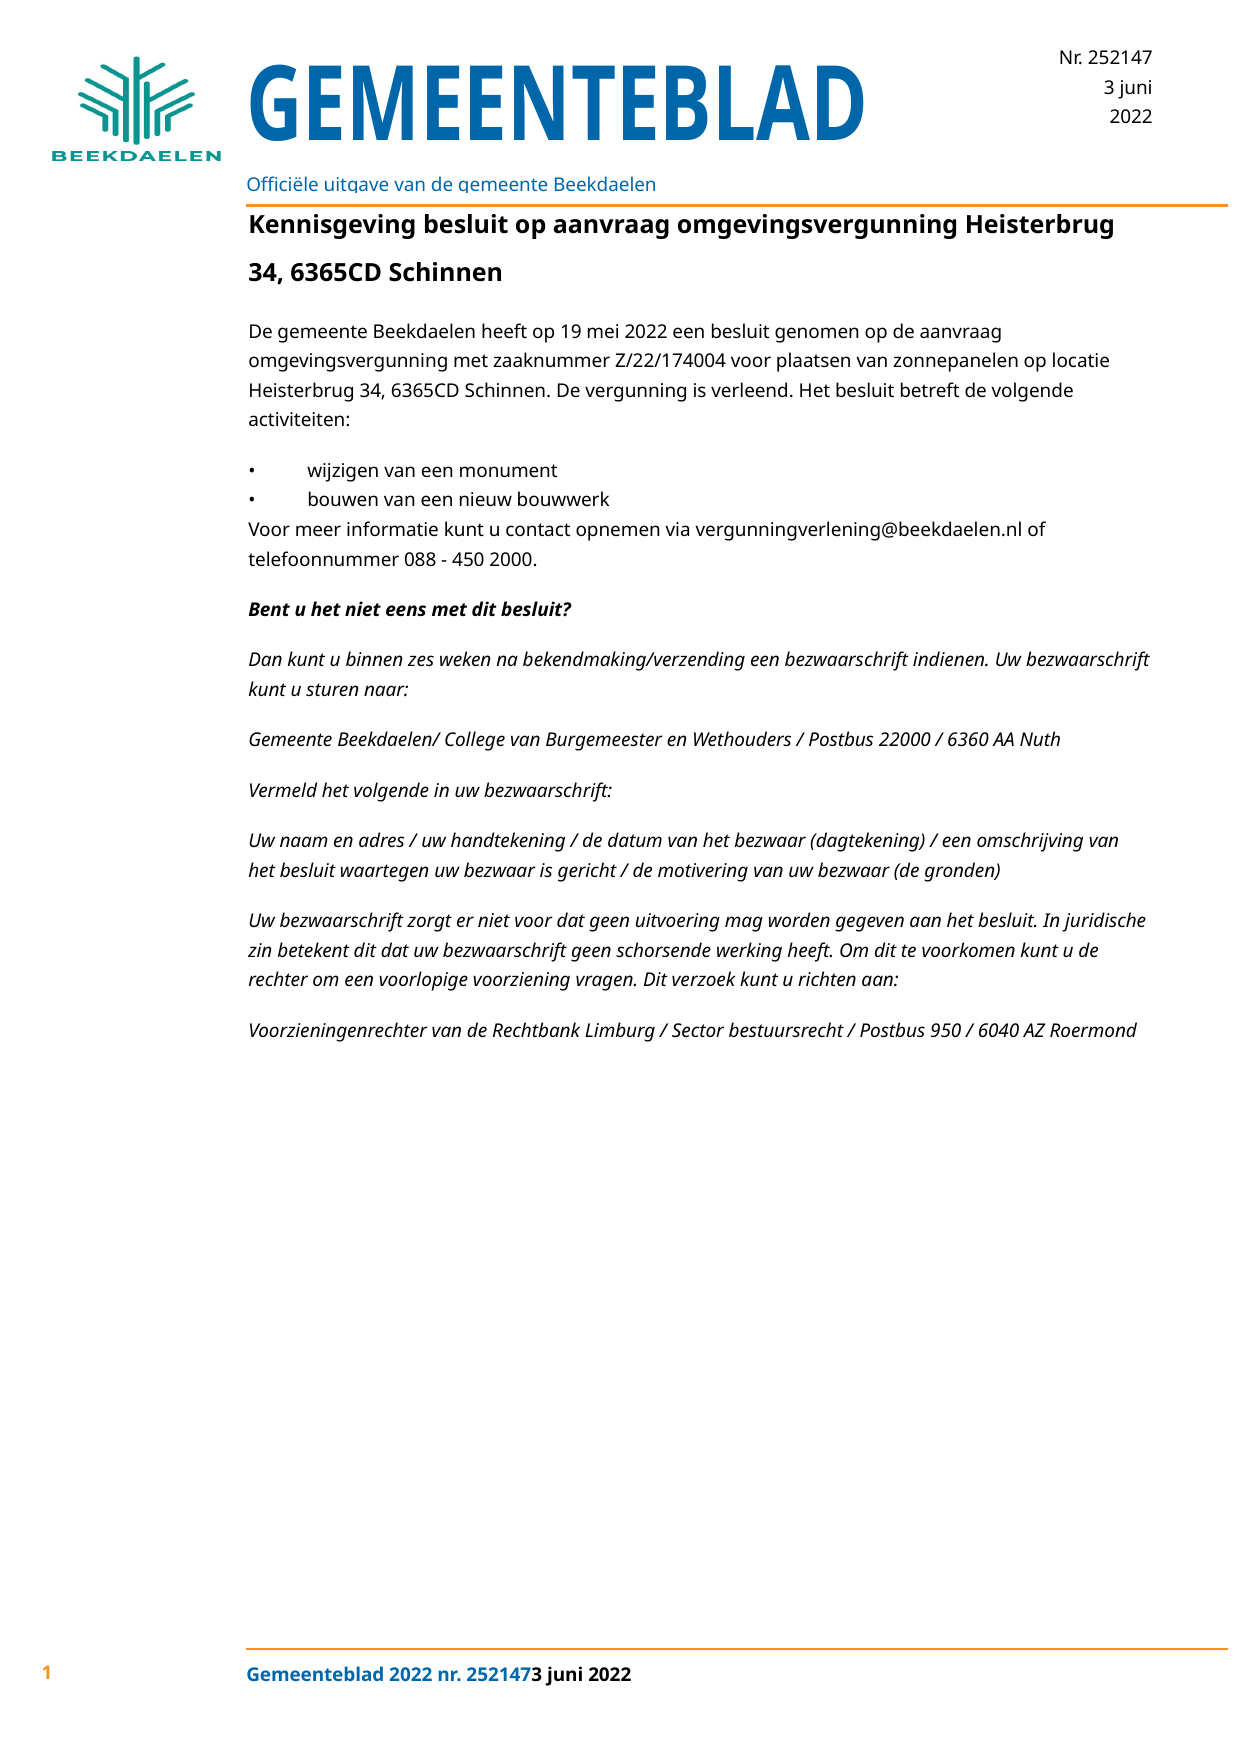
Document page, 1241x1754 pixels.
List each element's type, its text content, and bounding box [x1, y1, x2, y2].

text Vermeld het volgende in uw bezwaarschrift: [248, 777, 1152, 803]
text De gemeente Beekdaelen heeft op 19 mei 2022 een besluit genomen op de aanvraag omgevingsvergunning met zaaknummer Z/22/174004 voor plaatsen van zonnepanelen op locatie Heisterbrug 34, 6365CD Schinnen. De vergunning is verleend. Het besluit betreft de volgende activiteiten: [248, 318, 1152, 432]
list bouwen van een nieuw bouwwerk [248, 487, 1152, 512]
text Voorzieningenrechter van de Rechtbank Limburg / Sector bestuursrecht / Postbus 950 / 6040 AZ Roermond [248, 1017, 1152, 1043]
text Uw bezwaarschrift zorgt er niet voor dat geen uitvoering mag worden gegeven aan het besluit. In juridische zin betekent dit dat uw bezwaarschrift geen schorsende werking heeft. Om dit te voorkomen kunt u de rechter om een voorlopige voorziening vragen. Dit verzoek kunt u richten aan: [248, 907, 1152, 992]
text Uw naam en adres / uw handtekening / de datum van het bezwaar (dagtekening) / een omschrijving van het besluit waartegen uw bezwaar is gericht / de motivering van uw bezwaar (de gronden) [248, 827, 1152, 883]
text Voor meer informatie kunt u contact opnemen via vergunningverlening@beekdaelen.nl of telefoonnummer 088 - 450 2000. [248, 516, 1152, 572]
text Dan kunt u binnen zes weken na bekendmaking/verzending een bezwaarschrift indienen. Uw bezwaarschrift kunt u sturen naar: [248, 647, 1152, 702]
text Bent u het niet eens met dit besluit? [248, 596, 1152, 622]
text Kennisgeving besluit op aanvraag omgevingsvergunning Heisterbrug 34, 6365CD Schinnen [248, 207, 1152, 288]
picture [41, 47, 231, 172]
list wijzigen van een monument [248, 457, 1152, 483]
text Gemeente Beekdaelen/ College van Burgemeester en Wethouders / Postbus 22000 / 6360 AA Nuth [248, 727, 1152, 752]
